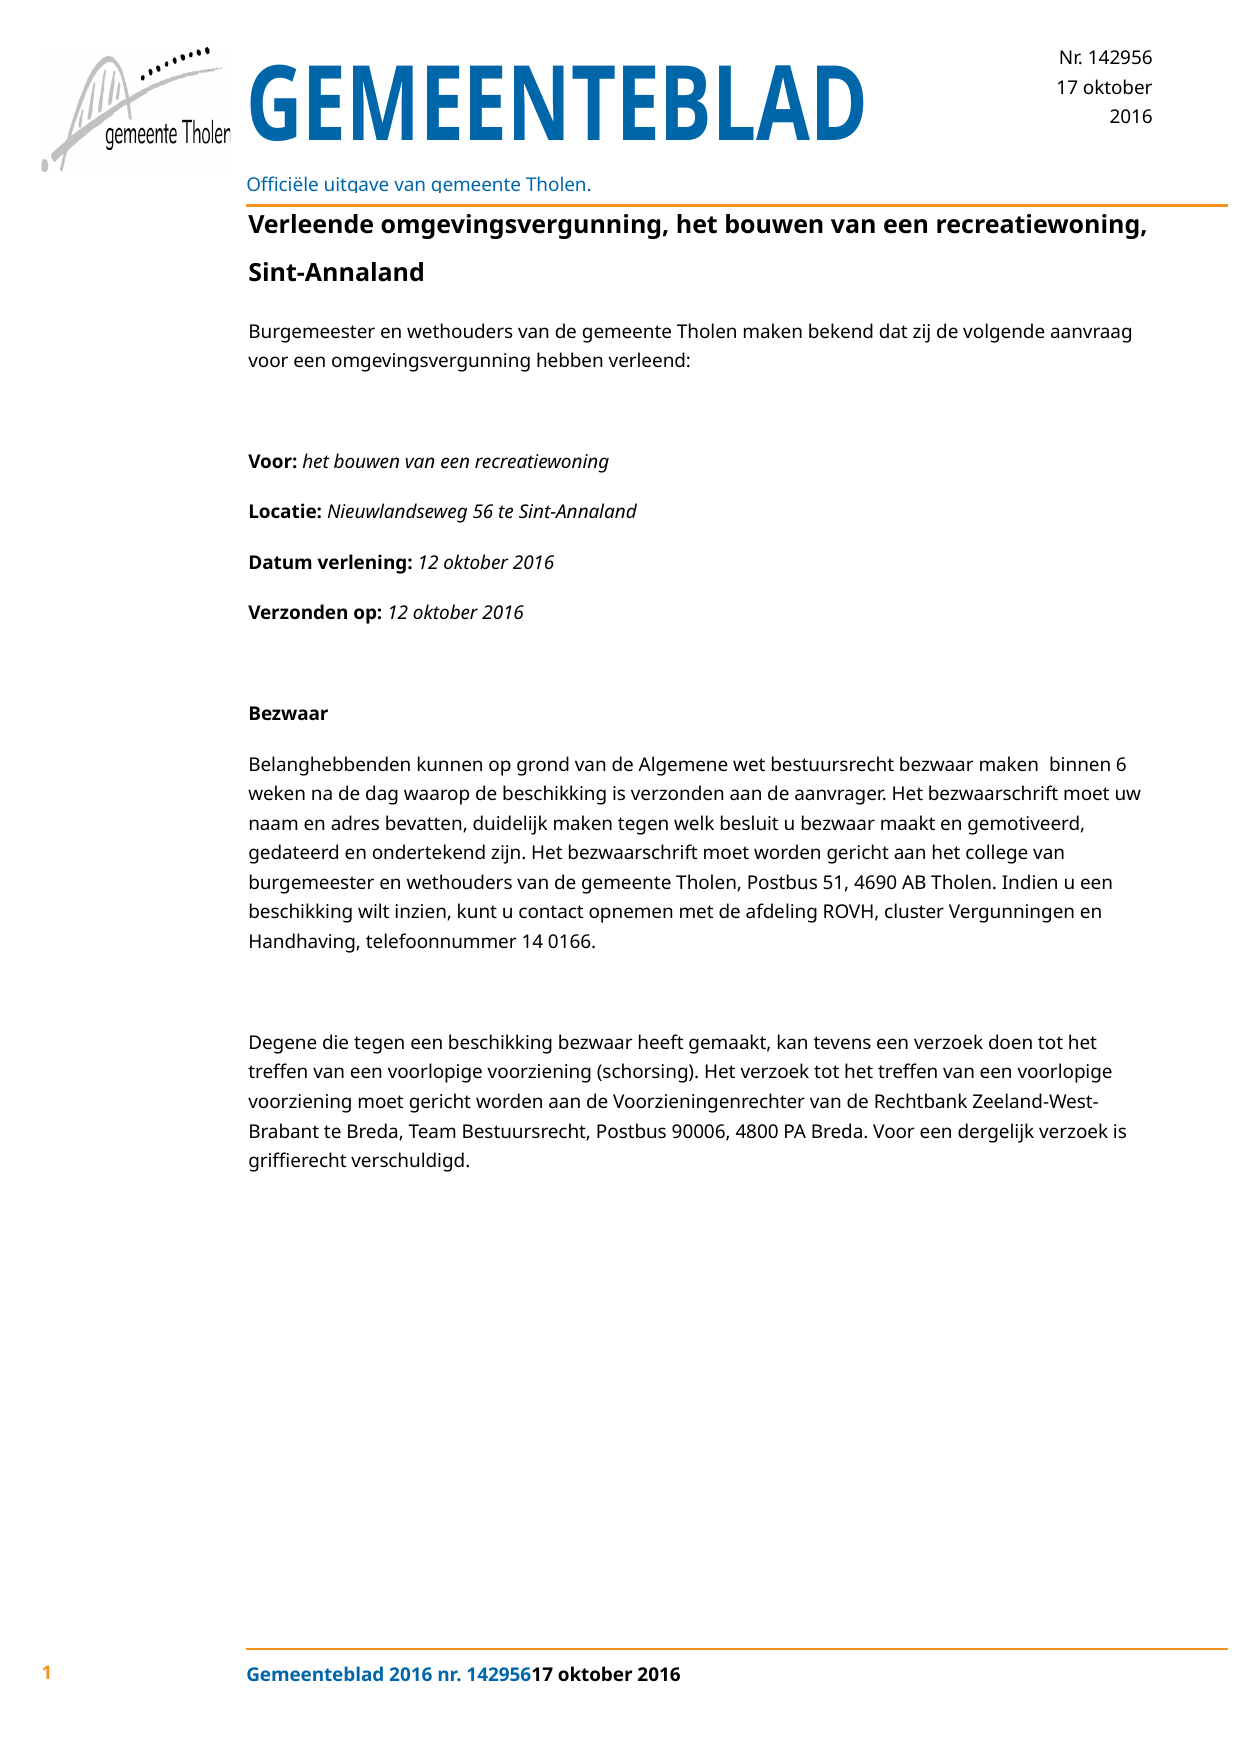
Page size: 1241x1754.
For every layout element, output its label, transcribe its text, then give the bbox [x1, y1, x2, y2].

text Degene die tegen een beschikking bezwaar heeft gemaakt, kan tevens een verzoek doen tot het treffen van een voorlopige voorziening (schorsing). Het verzoek tot het treffen van een voorlopige voorziening moet gericht worden aan de Voorzieningenrechter van de Rechtbank Zeeland-West-Brabant te Breda, Team Bestuursrecht, Postbus 90006, 4800 PA Breda. Voor een dergelijk verzoek is griffierecht verschuldigd. [248, 1029, 1152, 1173]
text Voor: het bouwen van een recreatiewoning [248, 448, 1152, 474]
text Verleende omgevingsvergunning, het bouwen van een recreatiewoning, Sint-Annaland [248, 207, 1152, 288]
text Verzonden op: 12 oktober 2016 [248, 599, 1152, 625]
text Belanghebbenden kunnen op grond van de Algemene wet bestuursrecht bezwaar maken binnen 6 weken na de dag waarop de beschikking is verzonden aan de aanvrager. Het bezwaarschrift moet uw naam en adres bevatten, duidelijk maken tegen welk besluit u bezwaar maakt en gemotiveerd, gedateerd en ondertekend zijn. Het bezwaarschrift moet worden gericht aan het college van burgemeester en wethouders van de gemeente Tholen, Postbus 51, 4690 AB Tholen. Indien u een beschikking wilt inzien, kunt u contact opnemen met de afdeling ROVH, cluster Vergunningen en Handhaving, telefoonnummer 14 0166. [248, 751, 1152, 954]
text Bezwaar [248, 700, 1152, 726]
text Burgemeester en wethouders van de gemeente Tholen maken bekend dat zij de volgende aanvraag voor een omgevingsvergunning hebben verleend: [248, 318, 1152, 373]
text Datum verlening: 12 oktober 2016 [248, 549, 1152, 575]
picture [41, 47, 231, 172]
text Locatie: Nieuwlandseweg 56 te Sint-Annaland [248, 499, 1152, 524]
